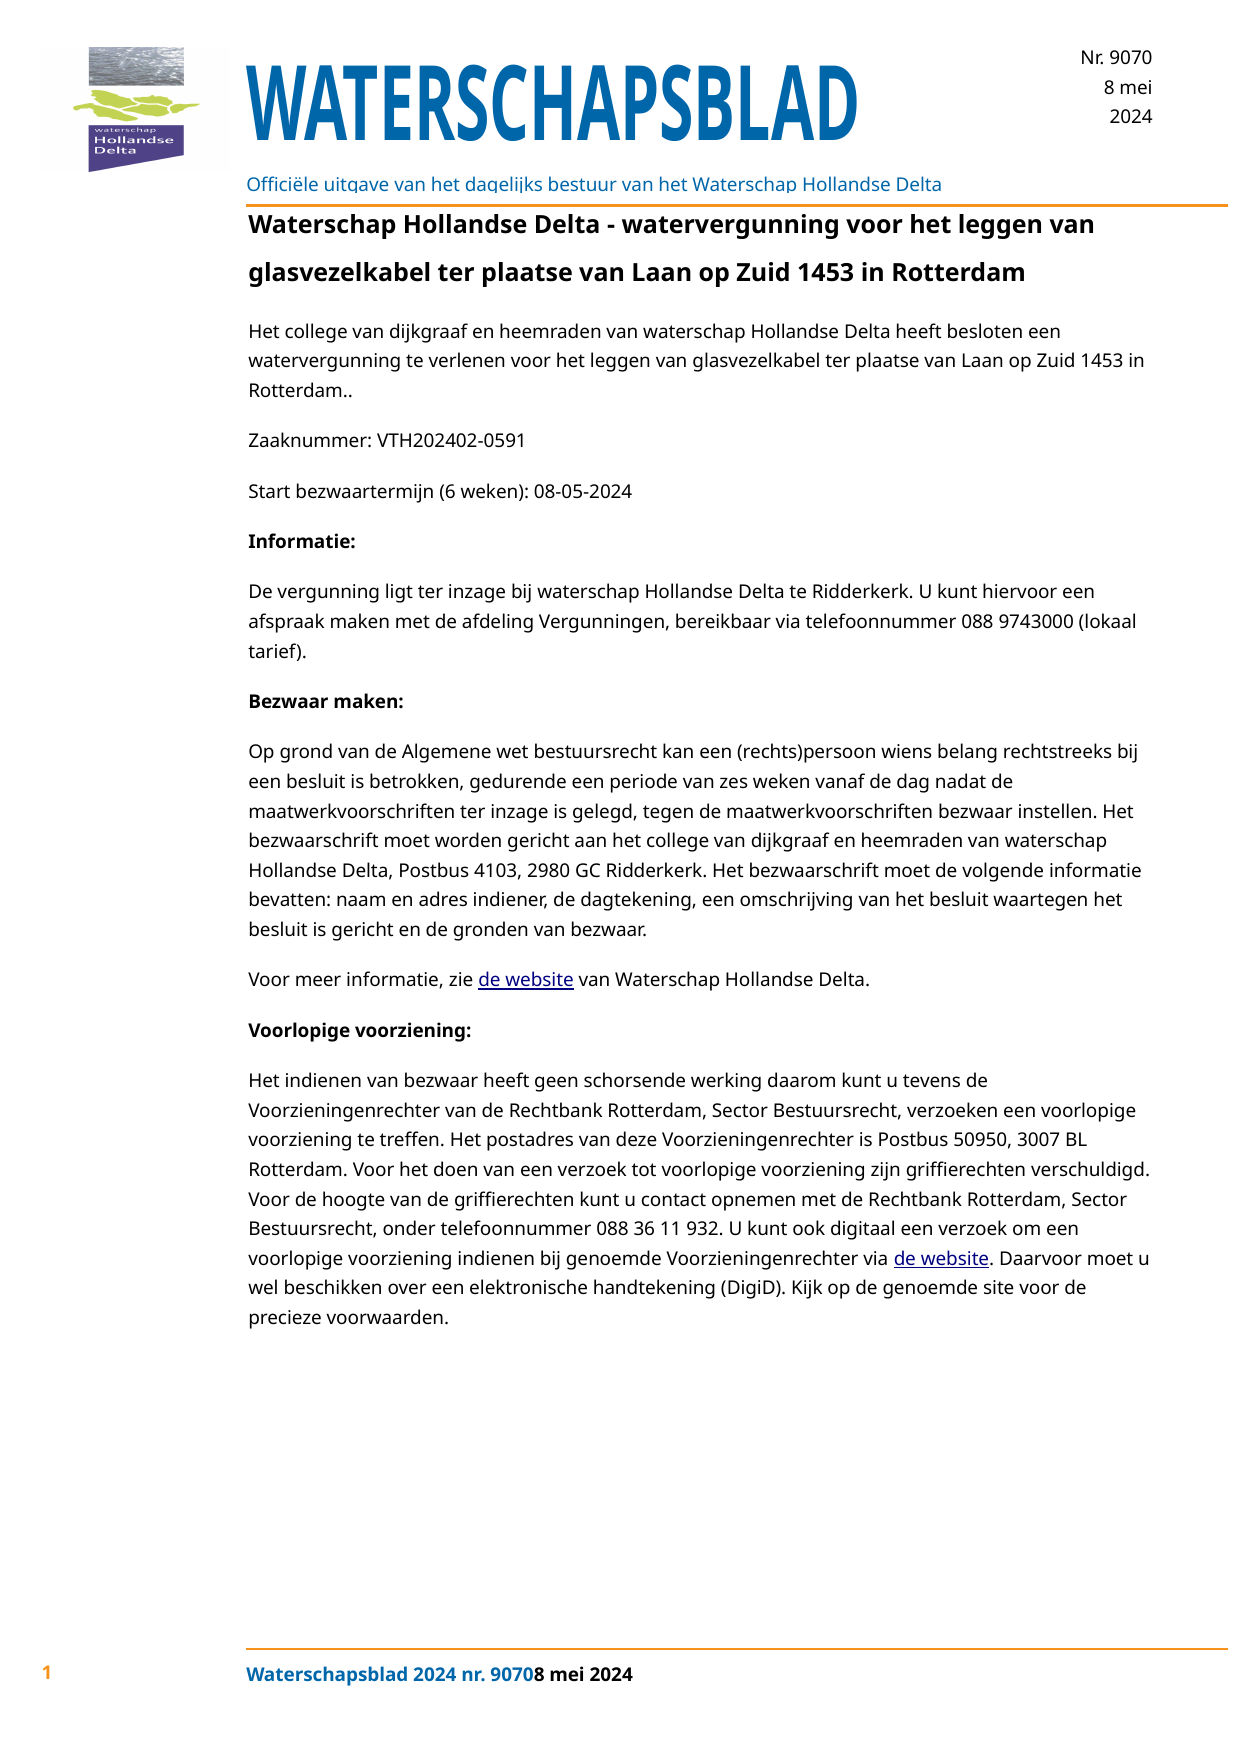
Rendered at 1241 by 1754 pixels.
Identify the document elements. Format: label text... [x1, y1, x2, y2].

text Bezwaar maken: [248, 688, 1152, 714]
text Start bezwaartermijn (6 weken): 08-05-2024 [248, 478, 1152, 504]
text Voorlopige voorziening: [248, 1017, 1152, 1043]
text Het college van dijkgraaf en heemraden van waterschap Hollandse Delta heeft besloten een watervergunning te verlenen voor het leggen van glasvezelkabel ter plaatse van Laan op Zuid 1453 in Rotterdam.. [248, 318, 1152, 403]
text Voor meer informatie, zie de website van Waterschap Hollandse Delta. [248, 967, 1152, 992]
text Zaaknummer: VTH202402-0591 [248, 427, 1152, 453]
text Op grond van de Algemene wet bestuursrecht kan een (rechts)persoon wiens belang rechtstreeks bij een besluit is betrokken, gedurende een periode van zes weken vanaf de dag nadat de maatwerkvoorschriften ter inzage is gelegd, tegen de maatwerkvoorschriften bezwaar instellen. Het bezwaarschrift moet worden gericht aan het college van dijkgraaf en heemraden van waterschap Hollandse Delta, Postbus 4103, 2980 GC Ridderkerk. Het bezwaarschrift moet de volgende informatie bevatten: naam en adres indiener, de dagtekening, een omschrijving van het besluit waartegen het besluit is gericht en de gronden van bezwaar. [248, 739, 1152, 942]
text Waterschap Hollandse Delta - watervergunning voor het leggen van glasvezelkabel ter plaatse van Laan op Zuid 1453 in Rotterdam [248, 207, 1152, 288]
picture [41, 47, 231, 172]
text Het indienen van bezwaar heeft geen schorsende werking daarom kunt u tevens de Voorzieningenrechter van de Rechtbank Rotterdam, Sector Bestuursrecht, verzoeken een voorlopige voorziening te treffen. Het postadres van deze Voorzieningenrechter is Postbus 50950, 3007 BL Rotterdam. Voor het doen van een verzoek tot voorlopige voorziening zijn griffierechten verschuldigd. Voor de hoogte van de griffierechten kunt u contact opnemen met de Rechtbank Rotterdam, Sector Bestuursrecht, onder telefoonnummer 088 36 11 932. U kunt ook digitaal een verzoek om een voorlopige voorziening indienen bij genoemde Voorzieningenrechter via de website. Daarvoor moet u wel beschikken over een elektronische handtekening (DigiD). Kijk op de genoemde site voor de precieze voorwaarden. [248, 1067, 1152, 1330]
text De vergunning ligt ter inzage bij waterschap Hollandse Delta te Ridderkerk. U kunt hiervoor een afspraak maken met de afdeling Vergunningen, bereikbaar via telefoonnummer 088 9743000 (lokaal tarief). [248, 579, 1152, 664]
text Informatie: [248, 528, 1152, 554]
